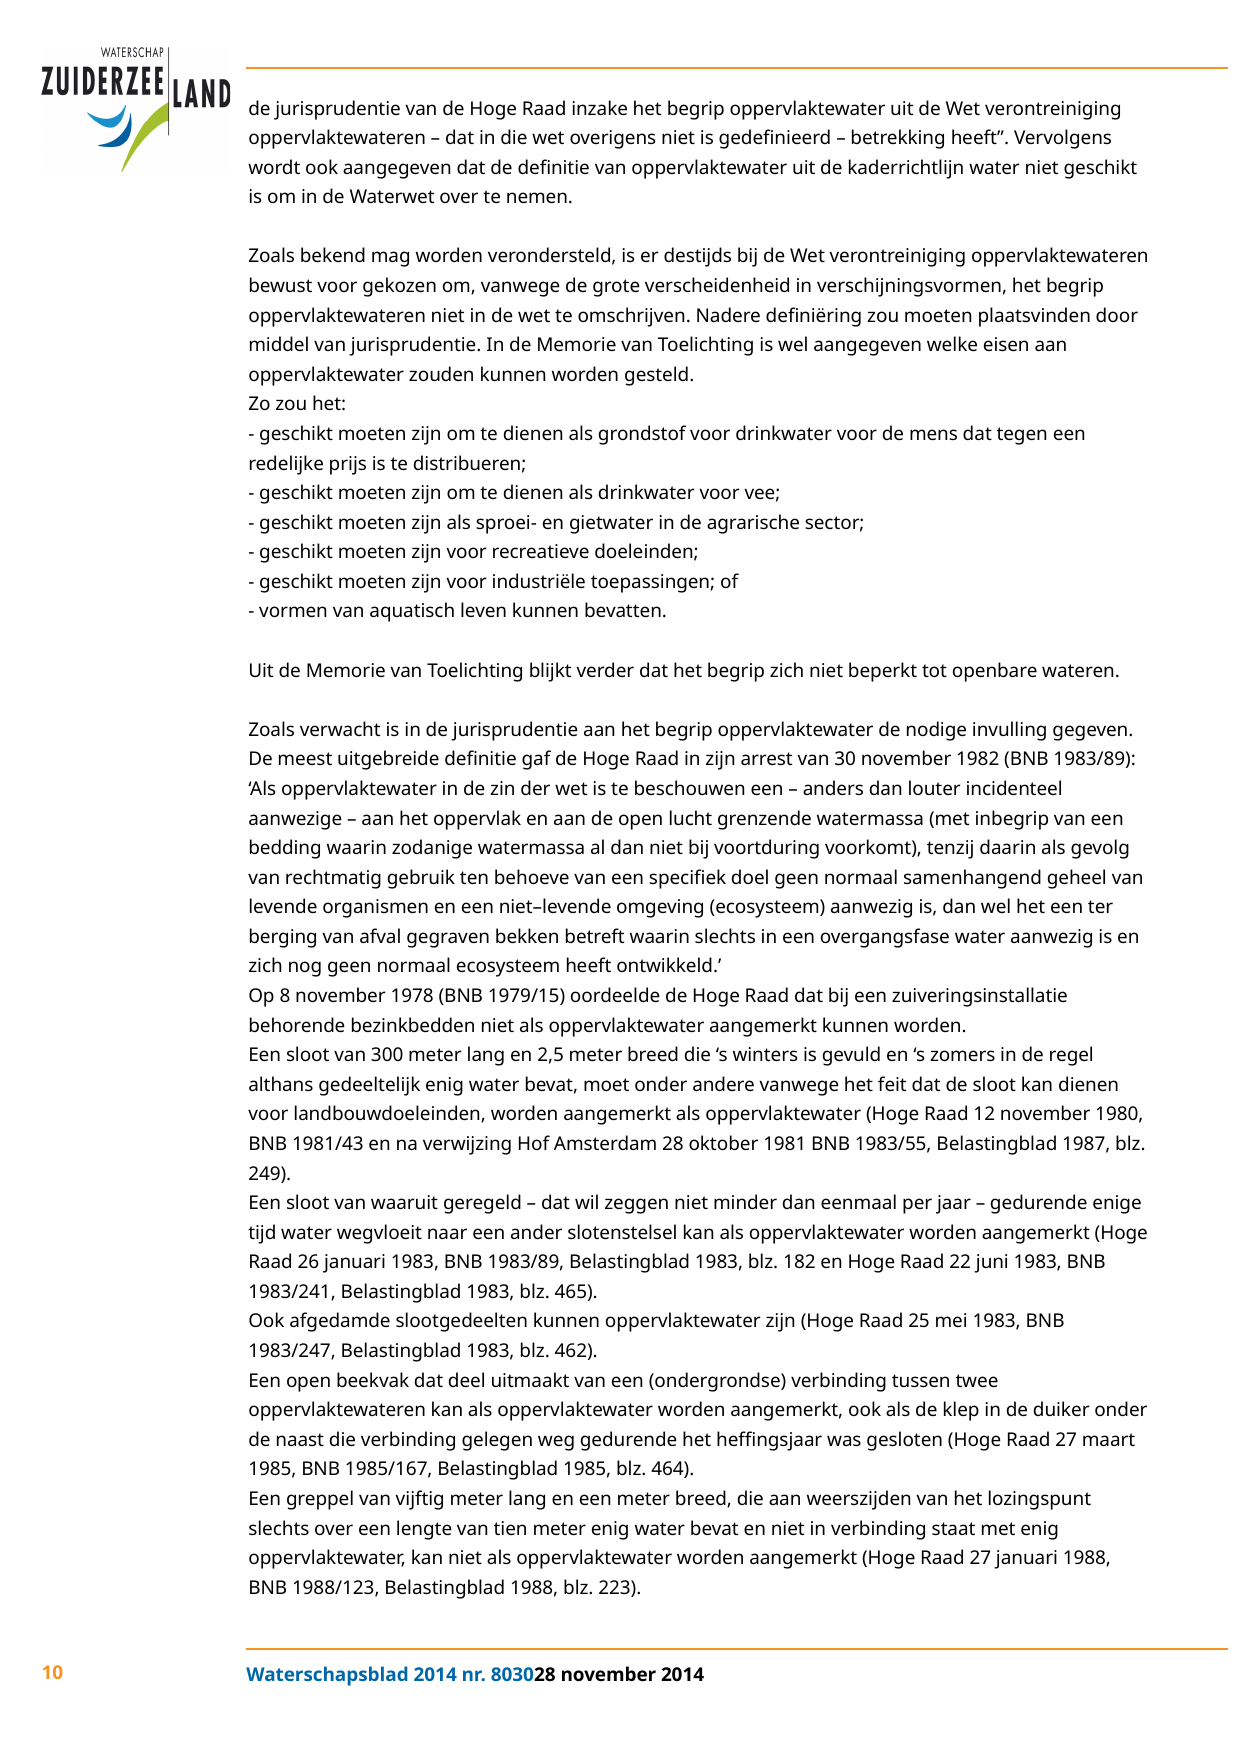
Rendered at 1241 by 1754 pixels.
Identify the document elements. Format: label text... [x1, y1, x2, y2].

text Ook afgedamde slootgedeelten kunnen oppervlaktewater zijn (Hoge Raad 25 mei 1983, BNB 1983/247, Belastingblad 1983, blz. 462). [248, 1308, 1152, 1363]
text Uit de Memorie van Toelichting blijkt verder dat het begrip zich niet beperkt tot openbare wateren. [248, 657, 1152, 683]
text Op 8 november 1978 (BNB 1979/15) oordeelde de Hoge Raad dat bij een zuiveringsinstallatie behorende bezinkbedden niet als oppervlaktewater aangemerkt kunnen worden. [248, 982, 1152, 1038]
text Een open beekvak dat deel uitmaakt van een (ondergrondse) verbinding tussen twee oppervlaktewateren kan als oppervlaktewater worden aangemerkt, ook als de klep in de duiker onder de naast die verbinding gelegen weg gedurende het heffingsjaar was gesloten (Hoge Raad 27 maart 1985, BNB 1985/167, Belastingblad 1985, blz. 464). [248, 1367, 1152, 1481]
text Een greppel van vijftig meter lang en een meter breed, die aan weerszijden van het lozingspunt slechts over een lengte van tien meter enig water bevat en niet in verbinding staat met enig oppervlaktewater, kan niet als oppervlaktewater worden aangemerkt (Hoge Raad 27 januari 1988, BNB 1988/123, Belastingblad 1988, blz. 223). [248, 1485, 1152, 1600]
text ‘Als oppervlaktewater in de zin der wet is te beschouwen een – anders dan louter incidenteel aanwezige – aan het oppervlak en aan de open lucht grenzende watermassa (met inbegrip van een bedding waarin zodanige watermassa al dan niet bij voortduring voorkomt), tenzij daarin als gevolg van rechtmatig gebruik ten behoeve van een specifiek doel geen normaal samenhangend geheel van levende organismen en een niet–levende omgeving (ecosysteem) aanwezig is, dan wel het een ter berging van afval gegraven bekken betreft waarin slechts in een overgangsfase water aanwezig is en zich nog geen normaal ecosysteem heeft ontwikkeld.’ [248, 775, 1152, 978]
text - geschikt moeten zijn om te dienen als drinkwater voor vee; [248, 479, 1152, 505]
text - geschikt moeten zijn als sproei- en gietwater in de agrarische sector; [248, 509, 1152, 535]
text - vormen van aquatisch leven kunnen bevatten. [248, 598, 1152, 623]
text - geschikt moeten zijn voor recreatieve doeleinden; [248, 538, 1152, 564]
text Zoals bekend mag worden verondersteld, is er destijds bij de Wet verontreiniging oppervlaktewateren bewust voor gekozen om, vanwege de grote verscheidenheid in verschijningsvormen, het begrip oppervlaktewateren niet in de wet te omschrijven. Nadere definiëring zou moeten plaatsvinden door middel van jurisprudentie. In de Memorie van Toelichting is wel aangegeven welke eisen aan oppervlaktewater zouden kunnen worden gesteld. [248, 243, 1152, 387]
text - geschikt moeten zijn om te dienen als grondstof voor drinkwater voor de mens dat tegen een redelijke prijs is te distribueren; [248, 420, 1152, 476]
text Een sloot van waaruit geregeld – dat wil zeggen niet minder dan eenmaal per jaar – gedurende enige tijd water wegvloeit naar een ander slotenstelsel kan als oppervlaktewater worden aangemerkt (Hoge Raad 26 januari 1983, BNB 1983/89, Belastingblad 1983, blz. 182 en Hoge Raad 22 juni 1983, BNB 1983/241, Belastingblad 1983, blz. 465). [248, 1189, 1152, 1304]
text - geschikt moeten zijn voor industriële toepassingen; of [248, 568, 1152, 594]
text Zoals verwacht is in de jurisprudentie aan het begrip oppervlaktewater de nodige invulling gegeven. De meest uitgebreide definitie gaf de Hoge Raad in zijn arrest van 30 november 1982 (BNB 1983/89): [248, 716, 1152, 771]
text Zo zou het: [248, 391, 1152, 416]
text de jurisprudentie van de Hoge Raad inzake het begrip oppervlaktewater uit de Wet verontreiniging oppervlaktewateren – dat in die wet overigens niet is gedefinieerd – betrekking heeft”. Vervolgens wordt ook aangegeven dat de definitie van oppervlaktewater uit de kaderrichtlijn water niet geschikt is om in de Waterwet over te nemen. [248, 95, 1152, 209]
text Een sloot van 300 meter lang en 2,5 meter breed die ‘s winters is gevuld en ‘s zomers in de regel althans gedeeltelijk enig water bevat, moet onder andere vanwege het feit dat de sloot kan dienen voor landbouwdoeleinden, worden aangemerkt als oppervlaktewater (Hoge Raad 12 november 1980, BNB 1981/43 en na verwijzing Hof Amsterdam 28 oktober 1981 BNB 1983/55, Belastingblad 1987, blz. 249). [248, 1041, 1152, 1186]
picture [41, 47, 231, 172]
